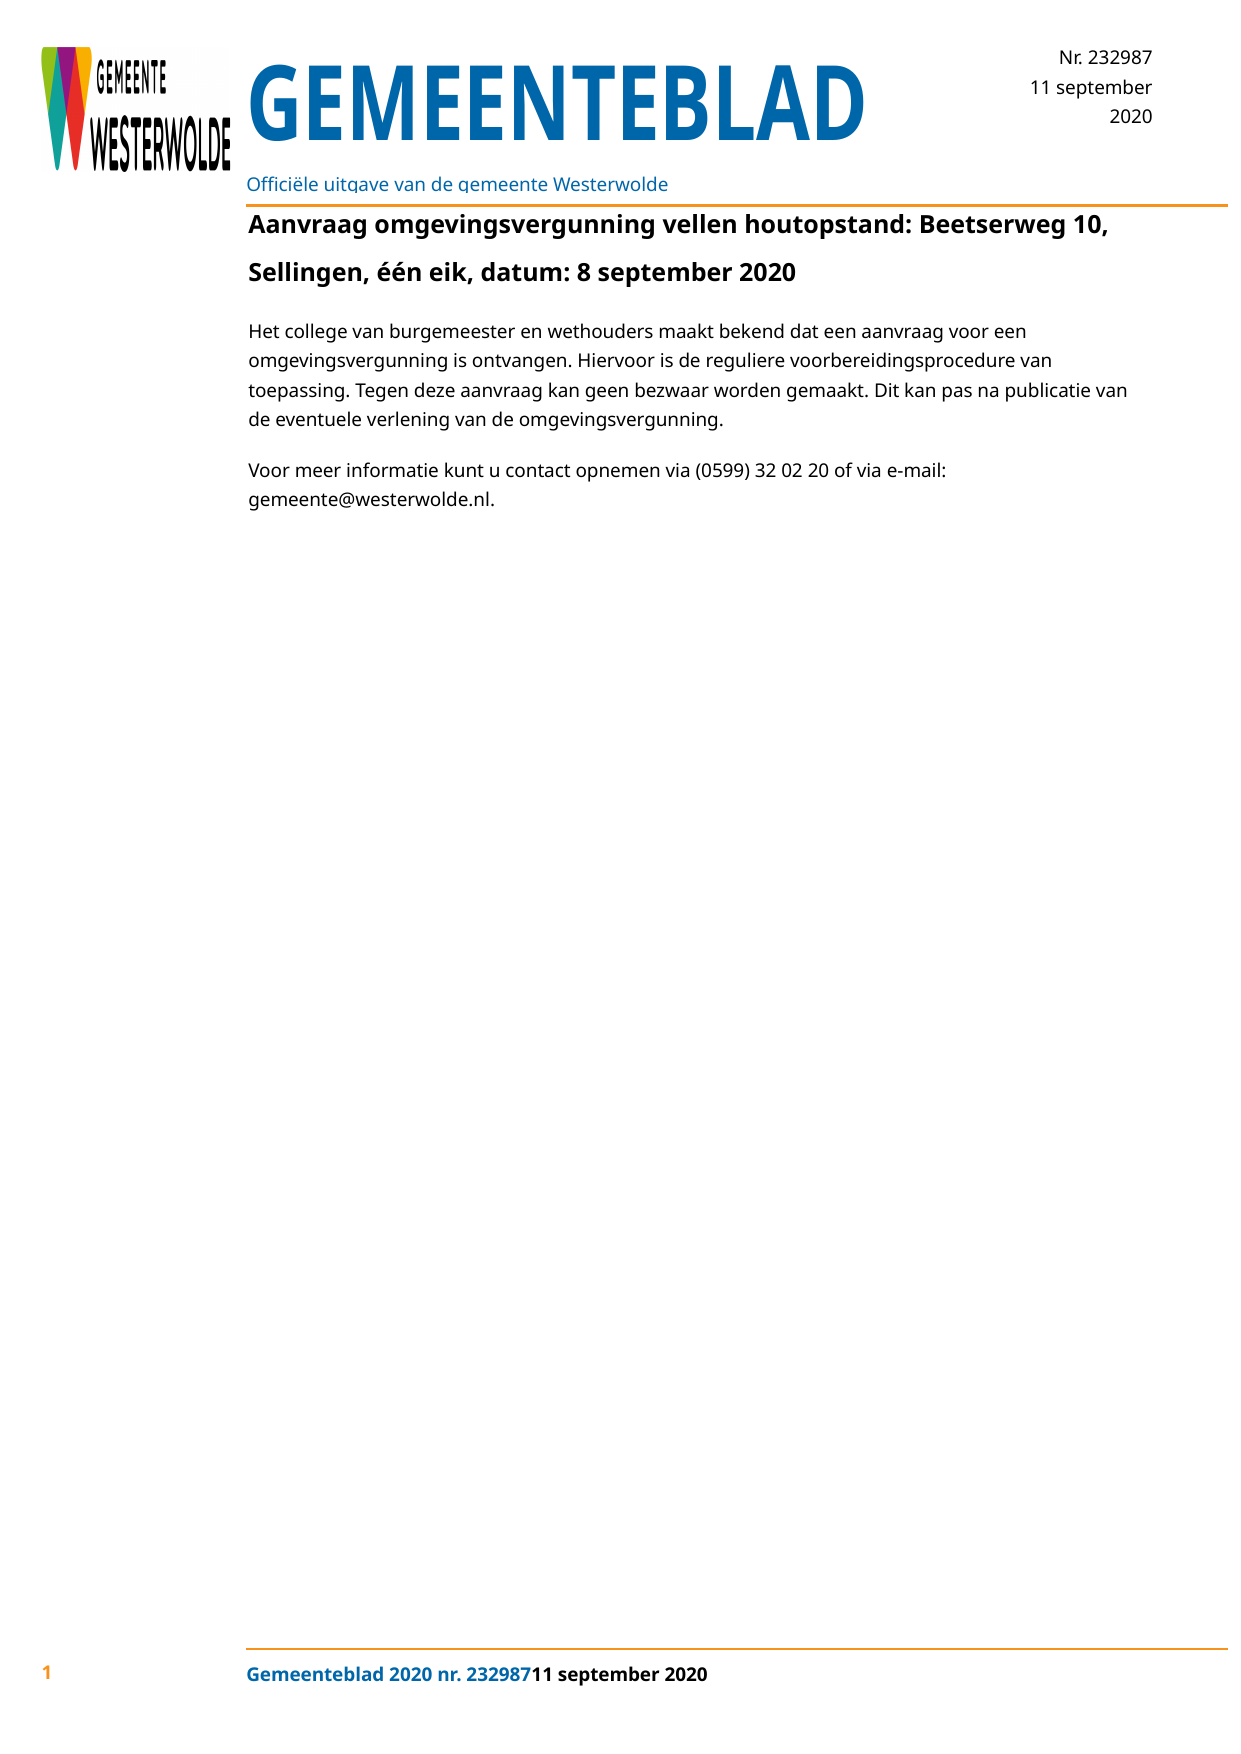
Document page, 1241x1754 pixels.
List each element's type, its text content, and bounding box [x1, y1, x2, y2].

text Het college van burgemeester en wethouders maakt bekend dat een aanvraag voor een omgevingsvergunning is ontvangen. Hiervoor is de reguliere voorbereidingsprocedure van toepassing. Tegen deze aanvraag kan geen bezwaar worden gemaakt. Dit kan pas na publicatie van de eventuele verlening van de omgevingsvergunning. [248, 318, 1152, 432]
picture [41, 47, 231, 172]
text Aanvraag omgevingsvergunning vellen houtopstand: Beetserweg 10, Sellingen, één eik, datum: 8 september 2020 [248, 207, 1152, 288]
text Voor meer informatie kunt u contact opnemen via (0599) 32 02 20 of via e-mail: gemeente@westerwolde.nl. [248, 457, 1152, 512]
